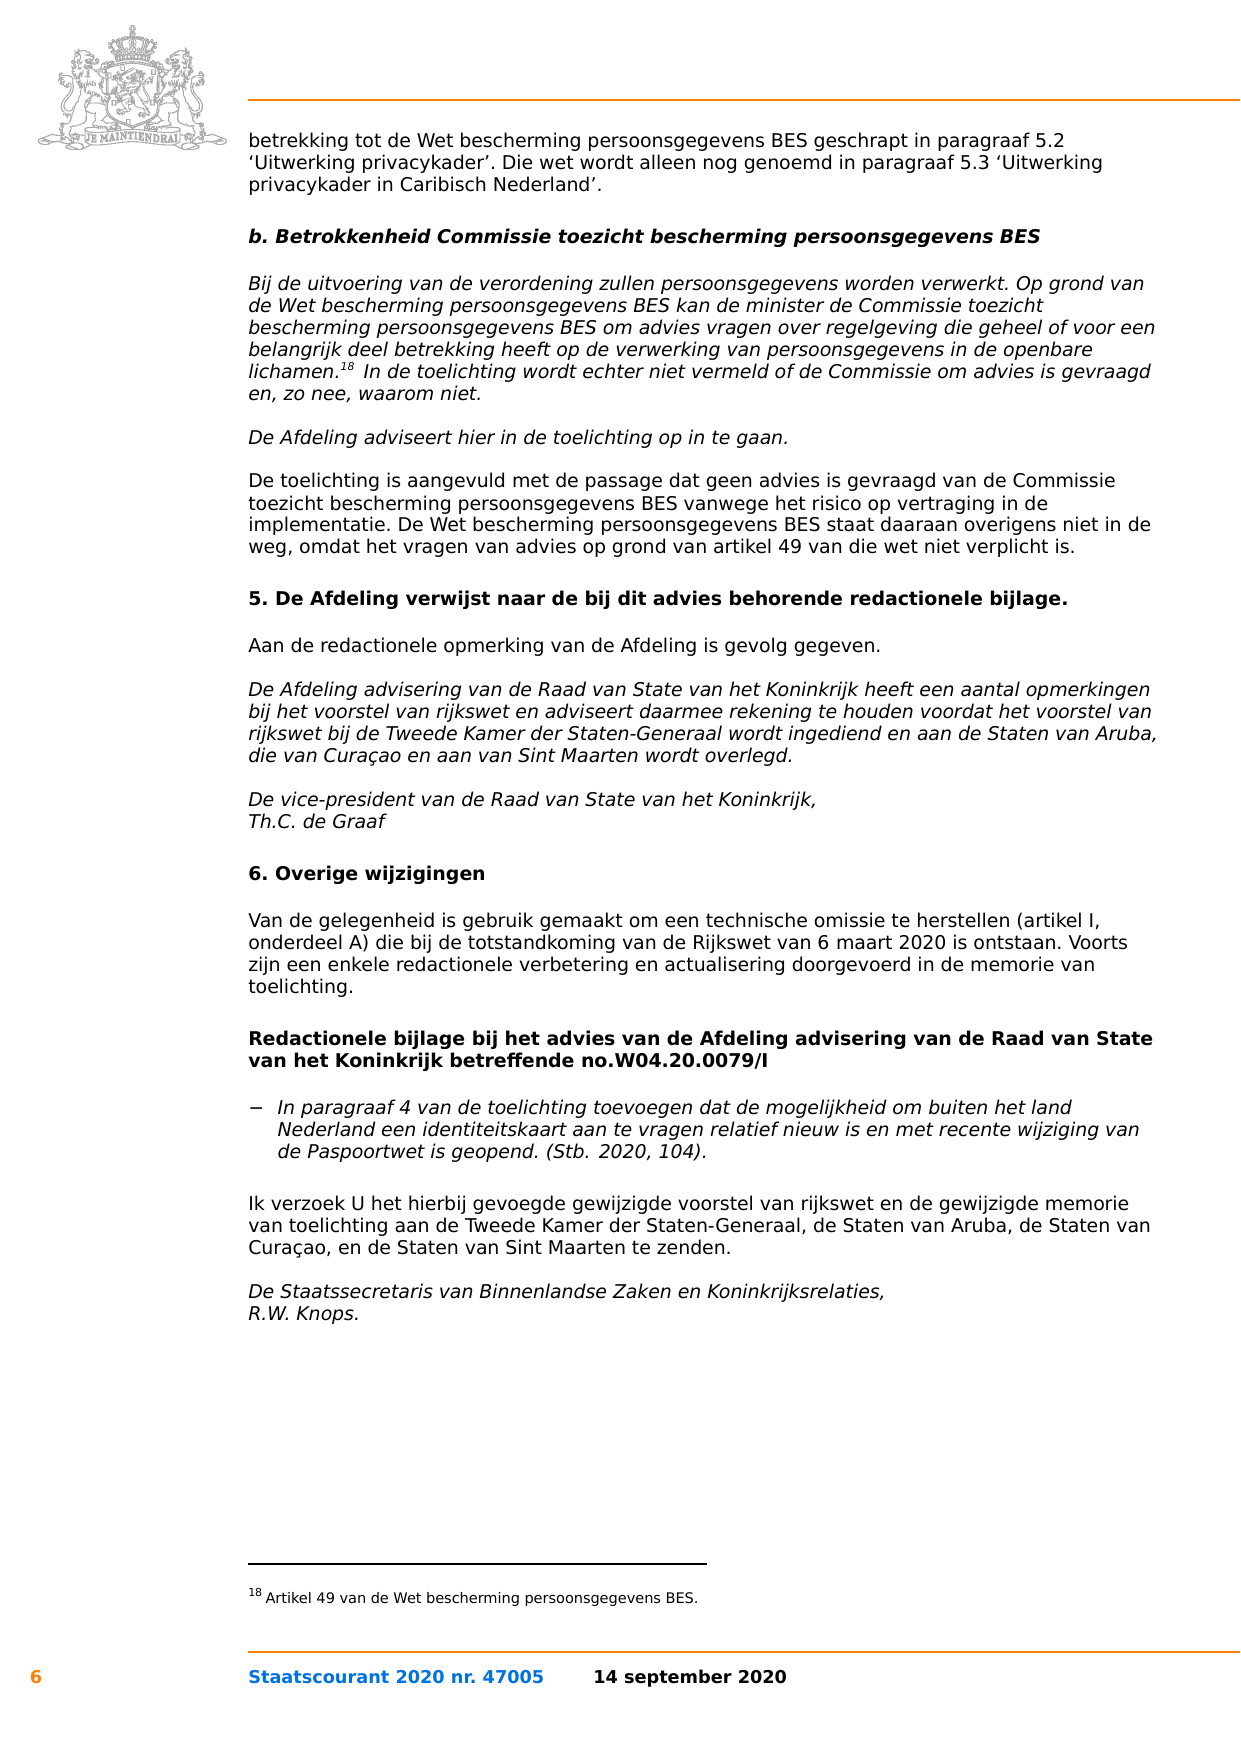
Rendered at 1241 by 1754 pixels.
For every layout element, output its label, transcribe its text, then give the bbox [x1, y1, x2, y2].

subtitle 6. Overige wijzigingen [248, 863, 1163, 885]
text De Staatssecretaris van Binnenlandse Zaken en Koninkrijksrelaties, R.W. Knops. [248, 1281, 1163, 1324]
text De Afdeling advisering van de Raad van State van het Koninkrijk heeft een aantal opmerkingen bij het voorstel van rijkswet en adviseert daarmee rekening te houden voordat het voorstel van rijkswet bij de Tweede Kamer der Staten-Generaal wordt ingediend en aan de Staten van Aruba, die van Curaçao en aan van Sint Maarten wordt overlegd. [248, 679, 1163, 767]
text Aan de redactionele opmerking van de Afdeling is gevolg gegeven. [248, 635, 1163, 657]
text De vice-president van de Raad van State van het Koninkrijk, [248, 789, 1163, 811]
text Artikel 49 van de Wet bescherming persoonsgegevens BES. [248, 1586, 1163, 1608]
subtitle 5. De Afdeling verwijst naar de bij dit advies behorende redactionele bijlage. [248, 588, 1163, 610]
text De Afdeling adviseert hier in de toelichting op in te gaan. [248, 427, 1163, 448]
subtitle b. Betrokkenheid Commissie toezicht bescherming persoonsgegevens BES [248, 226, 1163, 248]
text Bij de uitvoering van de verordening zullen persoonsgegevens worden verwerkt. Op grond van de Wet bescherming persoonsgegevens BES kan de minister de Commissie toezicht bescherming persoonsgegevens BES om advies vragen over regelgeving die geheel of voor een belangrijk deel betrekking heeft op de verwerking van persoonsgegevens in de openbare lichamen. In de toelichting wordt echter niet vermeld of de Commissie om advies is gevraagd en, zo nee, waarom niet. [248, 273, 1163, 405]
text − In paragraaf 4 van de toelichting toevoegen dat de mogelijkheid om buiten het land Nederland een identiteitskaart aan te vragen relatief nieuw is en met recente wijziging van de Paspoortwet is geopend. (Stb. 2020, 104). [248, 1097, 1163, 1163]
text Ik verzoek U het hierbij gevoegde gewijzigde voorstel van rijkswet en de gewijzigde memorie van toelichting aan de Tweede Kamer der Staten-Generaal, de Staten van Aruba, de Staten van Curaçao, en de Staten van Sint Maarten te zenden. [248, 1193, 1163, 1259]
text Van de gelegenheid is gebruik gemaakt om een technische omissie te herstellen (artikel I, onderdeel A) die bij de totstandkoming van de Rijkswet van 6 maart 2020 is ontstaan. Voorts zijn een enkele redactionele verbetering en actualisering doorgevoerd in de memorie van toelichting. [248, 910, 1163, 998]
subtitle Redactionele bijlage bij het advies van de Afdeling advisering van de Raad van State van het Koninkrijk betreffende no.W04.20.0079/I [248, 1028, 1163, 1072]
picture [38, 25, 227, 150]
text betrekking tot de Wet bescherming persoonsgegevens BES geschrapt in paragraaf 5.2 ‘Uitwerking privacykader’. Die wet wordt alleen nog genoemd in paragraaf 5.3 ‘Uitwerking privacykader in Caribisch Nederland’. [248, 130, 1163, 196]
text Th.C. de Graaf [248, 811, 1163, 833]
text De toelichting is aangevuld met de passage dat geen advies is gevraagd van de Commissie toezicht bescherming persoonsgegevens BES vanwege het risico op vertraging in de implementatie. De Wet bescherming persoonsgegevens BES staat daaraan overigens niet in de weg, omdat het vragen van advies op grond van artikel 49 van die wet niet verplicht is. [248, 470, 1163, 558]
